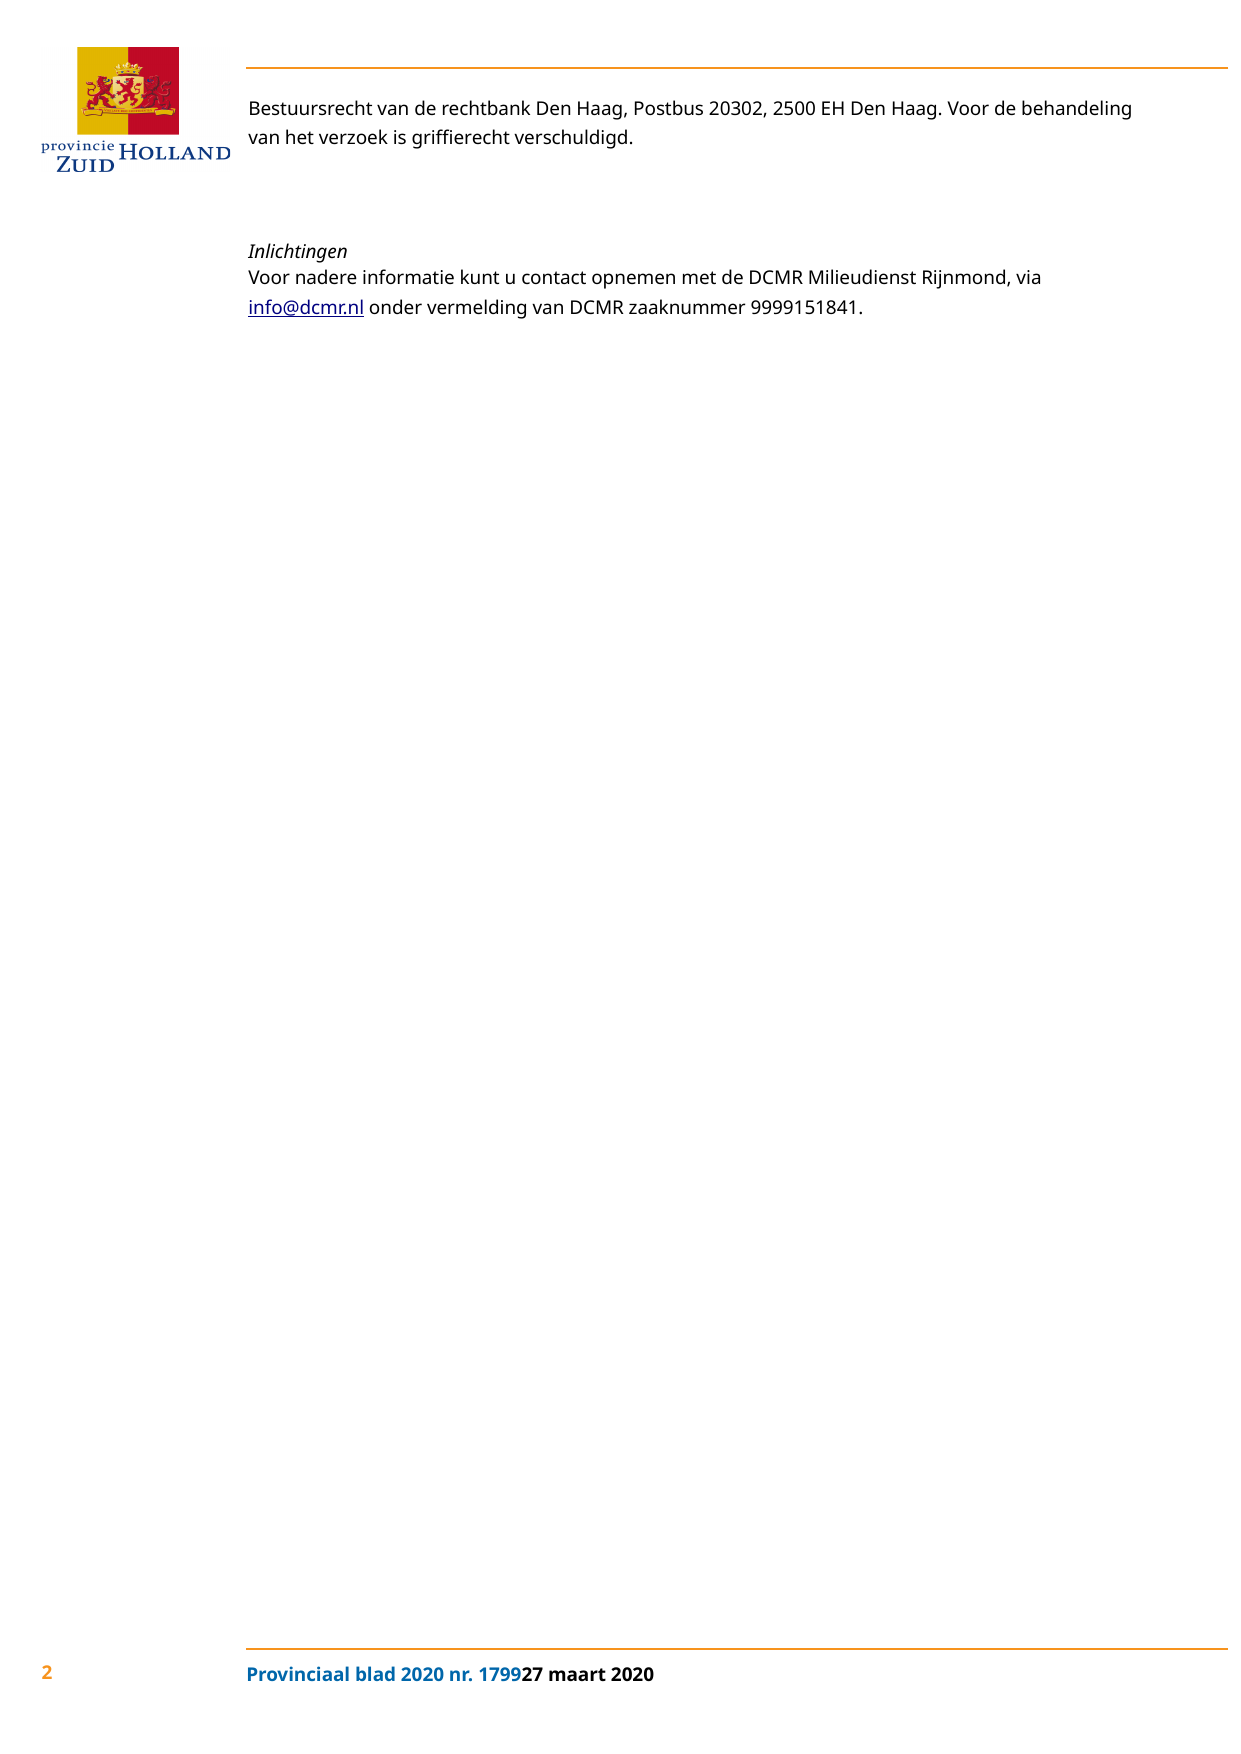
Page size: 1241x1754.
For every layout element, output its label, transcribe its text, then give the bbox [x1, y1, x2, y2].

text Voor nadere informatie kunt u contact opnemen met de DCMR Milieudienst Rijnmond, via info@dcmr.nl onder vermelding van DCMR zaaknummer 9999151841. [248, 264, 1152, 320]
text Bestuursrecht van de rechtbank Den Haag, Postbus 20302, 2500 EH Den Haag. Voor de behandeling van het verzoek is griffierecht verschuldigd. [248, 95, 1152, 150]
picture [41, 47, 231, 172]
text Inlichtingen [248, 239, 1152, 264]
